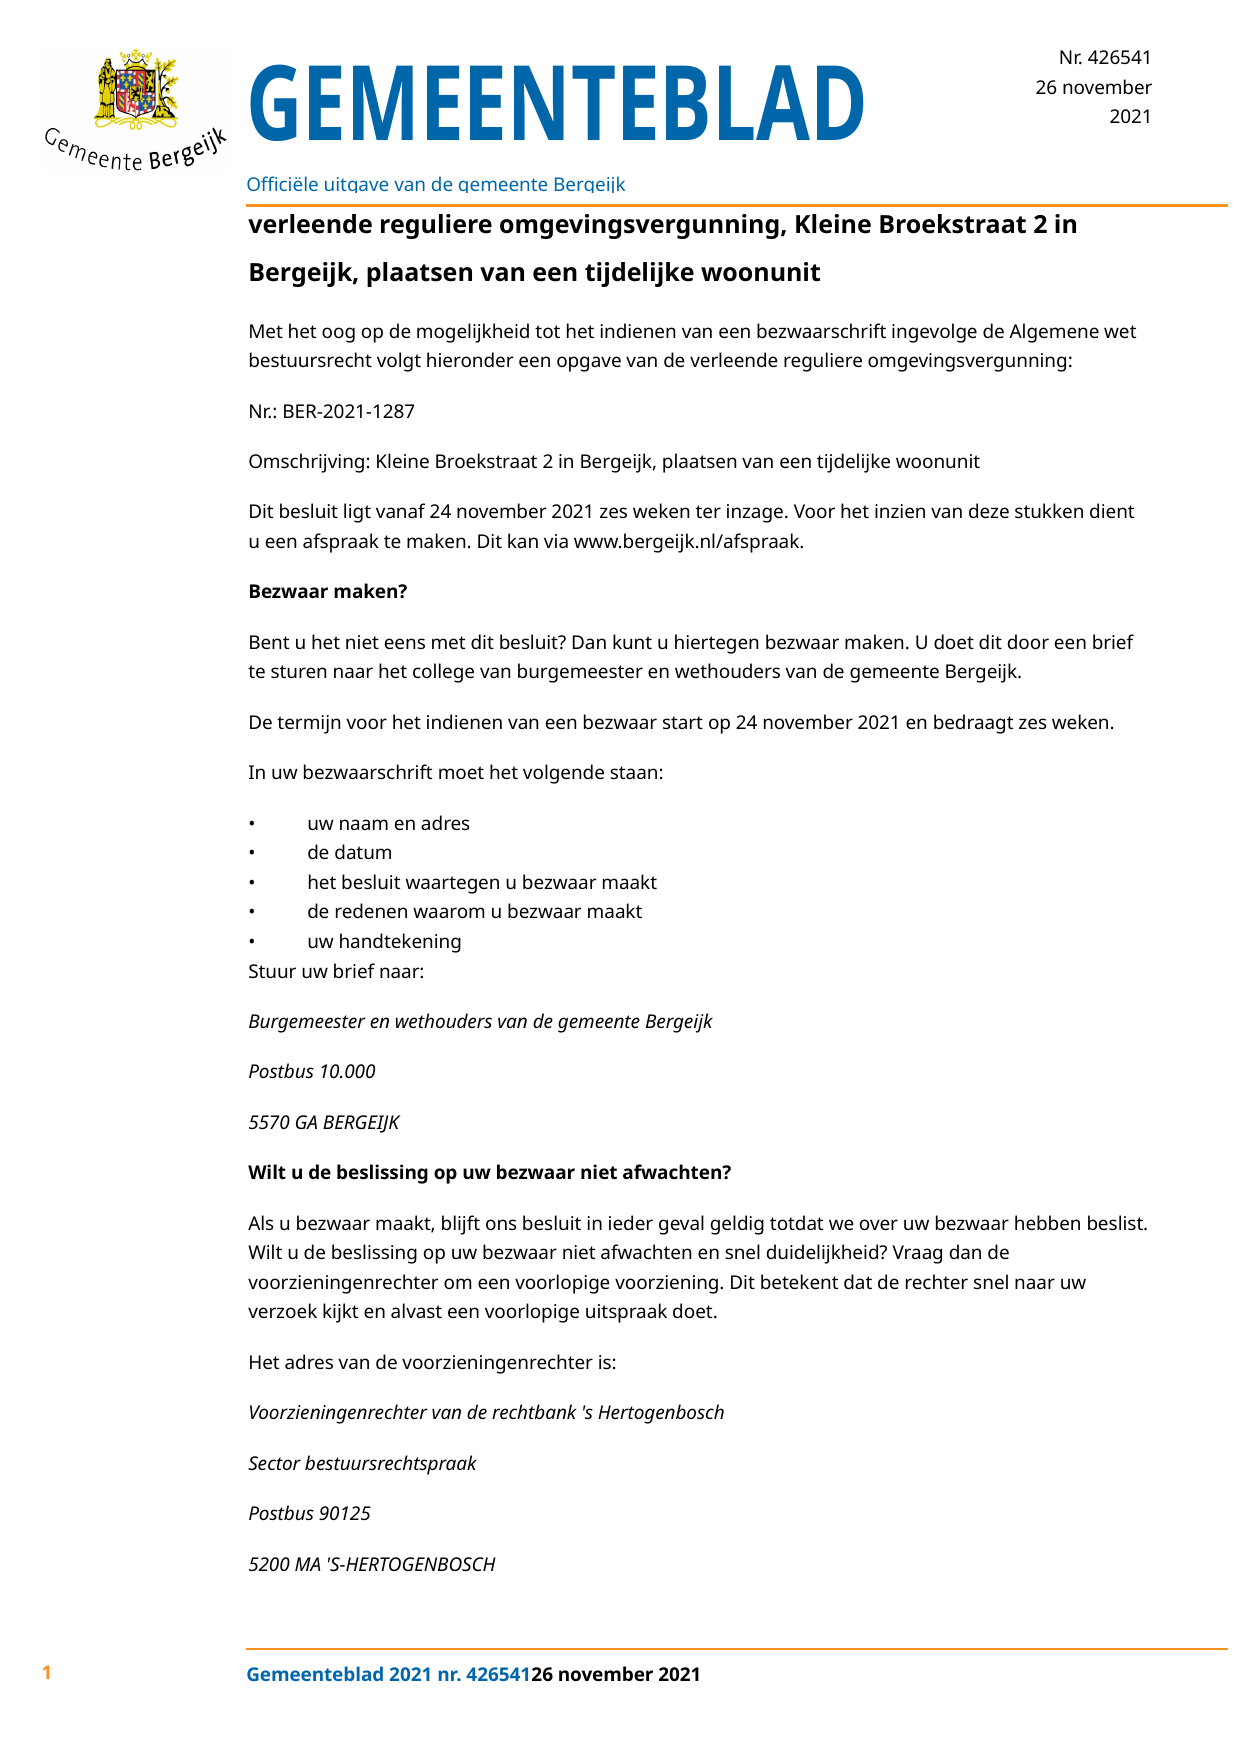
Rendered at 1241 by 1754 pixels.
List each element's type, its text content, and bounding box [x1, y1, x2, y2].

text Postbus 10.000 [248, 1059, 1152, 1084]
text 5200 MA 'S-HERTOGENBOSCH [248, 1551, 1152, 1577]
text 5570 GA BERGEIJK [248, 1109, 1152, 1135]
text Postbus 90125 [248, 1500, 1152, 1526]
text Dit besluit ligt vanaf 24 november 2021 zes weken ter inzage. Voor het inzien van deze stukken dient u een afspraak te maken. Dit kan via www.bergeijk.nl/afspraak. [248, 499, 1152, 554]
text De termijn voor het indienen van een bezwaar start op 24 november 2021 en bedraagt zes weken. [248, 709, 1152, 735]
text Stuur uw brief naar: [248, 958, 1152, 984]
text Burgemeester en wethouders van de gemeente Bergeijk [248, 1008, 1152, 1034]
text Het adres van de voorzieningenrechter is: [248, 1349, 1152, 1375]
text In uw bezwaarschrift moet het volgende staan: [248, 759, 1152, 785]
list het besluit waartegen u bezwaar maakt [248, 869, 1152, 895]
text Voorzieningenrechter van de rechtbank 's Hertogenbosch [248, 1399, 1152, 1425]
text Met het oog op de mogelijkheid tot het indienen van een bezwaarschrift ingevolge de Algemene wet bestuursrecht volgt hieronder een opgave van de verleende reguliere omgevingsvergunning: [248, 318, 1152, 373]
text Als u bezwaar maakt, blijft ons besluit in ieder geval geldig totdat we over uw bezwaar hebben beslist. Wilt u de beslissing op uw bezwaar niet afwachten en snel duidelijkheid? Vraag dan de voorzieningenrechter om een voorlopige voorziening. Dit betekent dat de rechter snel naar uw verzoek kijkt en alvast een voorlopige uitspraak doet. [248, 1210, 1152, 1324]
list uw handtekening [248, 928, 1152, 954]
list uw naam en adres [248, 810, 1152, 836]
text Omschrijving: Kleine Broekstraat 2 in Bergeijk, plaatsen van een tijdelijke woonunit [248, 448, 1152, 474]
text Bezwaar maken? [248, 579, 1152, 604]
list de datum [248, 839, 1152, 865]
text Sector bestuursrechtspraak [248, 1450, 1152, 1476]
list de redenen waarom u bezwaar maakt [248, 899, 1152, 924]
text Nr.: BER-2021-1287 [248, 398, 1152, 424]
picture [41, 47, 231, 172]
text verleende reguliere omgevingsvergunning, Kleine Broekstraat 2 in Bergeijk, plaatsen van een tijdelijke woonunit [248, 207, 1152, 288]
text Bent u het niet eens met dit besluit? Dan kunt u hiertegen bezwaar maken. U doet dit door een brief te sturen naar het college van burgemeester en wethouders van de gemeente Bergeijk. [248, 629, 1152, 684]
text Wilt u de beslissing op uw bezwaar niet afwachten? [248, 1159, 1152, 1185]
